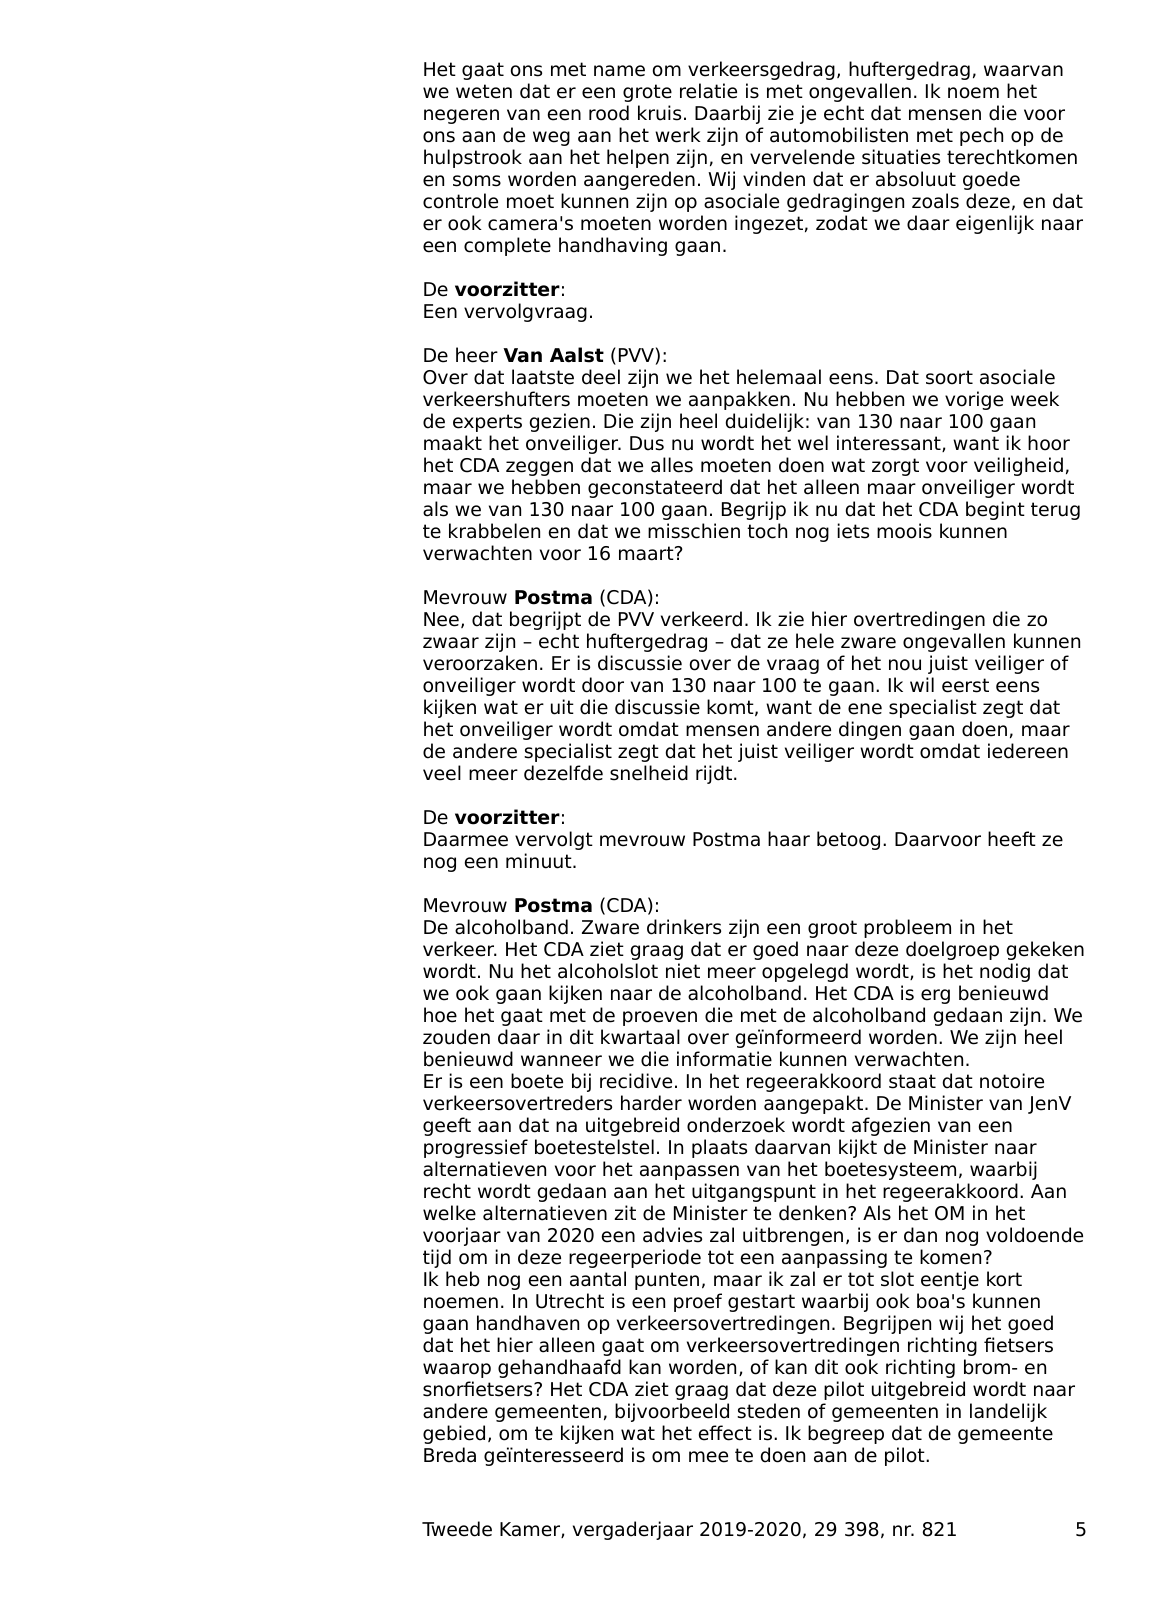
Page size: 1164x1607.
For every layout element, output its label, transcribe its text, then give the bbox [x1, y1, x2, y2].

text Over dat laatste deel zijn we het helemaal eens. Dat soort asociale verkeershufters moeten we aanpakken. Nu hebben we vorige week de experts gezien. Die zijn heel duidelijk: van 130 naar 100 gaan maakt het onveiliger. Dus nu wordt het wel interessant, want ik hoor het CDA zeggen dat we alles moeten doen wat zorgt voor veiligheid, maar we hebben geconstateerd dat het alleen maar onveiliger wordt als we van 130 naar 100 gaan. Begrijp ik nu dat het CDA begint terug te krabbelen en dat we misschien toch nog iets moois kunnen verwachten voor 16 maart? [422, 367, 1087, 565]
text De voorzitter: [422, 807, 1087, 829]
text Een vervolgvraag. [422, 301, 1087, 323]
text Nee, dat begrijpt de PVV verkeerd. Ik zie hier overtredingen die zo zwaar zijn – echt huftergedrag – dat ze hele zware ongevallen kunnen veroorzaken. Er is discussie over de vraag of het nou juist veiliger of onveiliger wordt door van 130 naar 100 te gaan. Ik wil eerst eens kijken wat er uit die discussie komt, want de ene specialist zegt dat het onveiliger wordt omdat mensen andere dingen gaan doen, maar de andere specialist zegt dat het juist veiliger wordt omdat iedereen veel meer dezelfde snelheid rijdt. [422, 609, 1087, 785]
text Mevrouw Postma (CDA): [422, 587, 1087, 609]
text Ik heb nog een aantal punten, maar ik zal er tot slot eentje kort noemen. In Utrecht is een proef gestart waarbij ook boa's kunnen gaan handhaven op verkeersovertredingen. Begrijpen wij het goed dat het hier alleen gaat om verkeersovertredingen richting fietsers waarop gehandhaafd kan worden, of kan dit ook richting brom- en snorfietsers? Het CDA ziet graag dat deze pilot uitgebreid wordt naar andere gemeenten, bijvoorbeeld steden of gemeenten in landelijk gebied, om te kijken wat het effect is. Ik begreep dat de gemeente Breda geïnteresseerd is om mee te doen aan de pilot. [422, 1269, 1087, 1467]
text Er is een boete bij recidive. In het regeerakkoord staat dat notoire verkeersovertreders harder worden aangepakt. De Minister van JenV geeft aan dat na uitgebreid onderzoek wordt afgezien van een progressief boetestelstel. In plaats daarvan kijkt de Minister naar alternatieven voor het aanpassen van het boetesysteem, waarbij recht wordt gedaan aan het uitgangspunt in het regeerakkoord. Aan welke alternatieven zit de Minister te denken? Als het OM in het voorjaar van 2020 een advies zal uitbrengen, is er dan nog voldoende tijd om in deze regeerperiode tot een aanpassing te komen? [422, 1071, 1087, 1269]
text De heer Van Aalst (PVV): [422, 345, 1087, 367]
text De alcoholband. Zware drinkers zijn een groot probleem in het verkeer. Het CDA ziet graag dat er goed naar deze doelgroep gekeken wordt. Nu het alcoholslot niet meer opgelegd wordt, is het nodig dat we ook gaan kijken naar de alcoholband. Het CDA is erg benieuwd hoe het gaat met de proeven die met de alcoholband gedaan zijn. We zouden daar in dit kwartaal over geïnformeerd worden. We zijn heel benieuwd wanneer we die informatie kunnen verwachten. [422, 917, 1087, 1071]
text Daarmee vervolgt mevrouw Postma haar betoog. Daarvoor heeft ze nog een minuut. [422, 829, 1087, 873]
text Het gaat ons met name om verkeersgedrag, huftergedrag, waarvan we weten dat er een grote relatie is met ongevallen. Ik noem het negeren van een rood kruis. Daarbij zie je echt dat mensen die voor ons aan de weg aan het werk zijn of automobilisten met pech op de hulpstrook aan het helpen zijn, en vervelende situaties terechtkomen en soms worden aangereden. Wij vinden dat er absoluut goede controle moet kunnen zijn op asociale gedragingen zoals deze, en dat er ook camera's moeten worden ingezet, zodat we daar eigenlijk naar een complete handhaving gaan. [422, 59, 1087, 257]
text Mevrouw Postma (CDA): [422, 895, 1087, 917]
text De voorzitter: [422, 279, 1087, 301]
